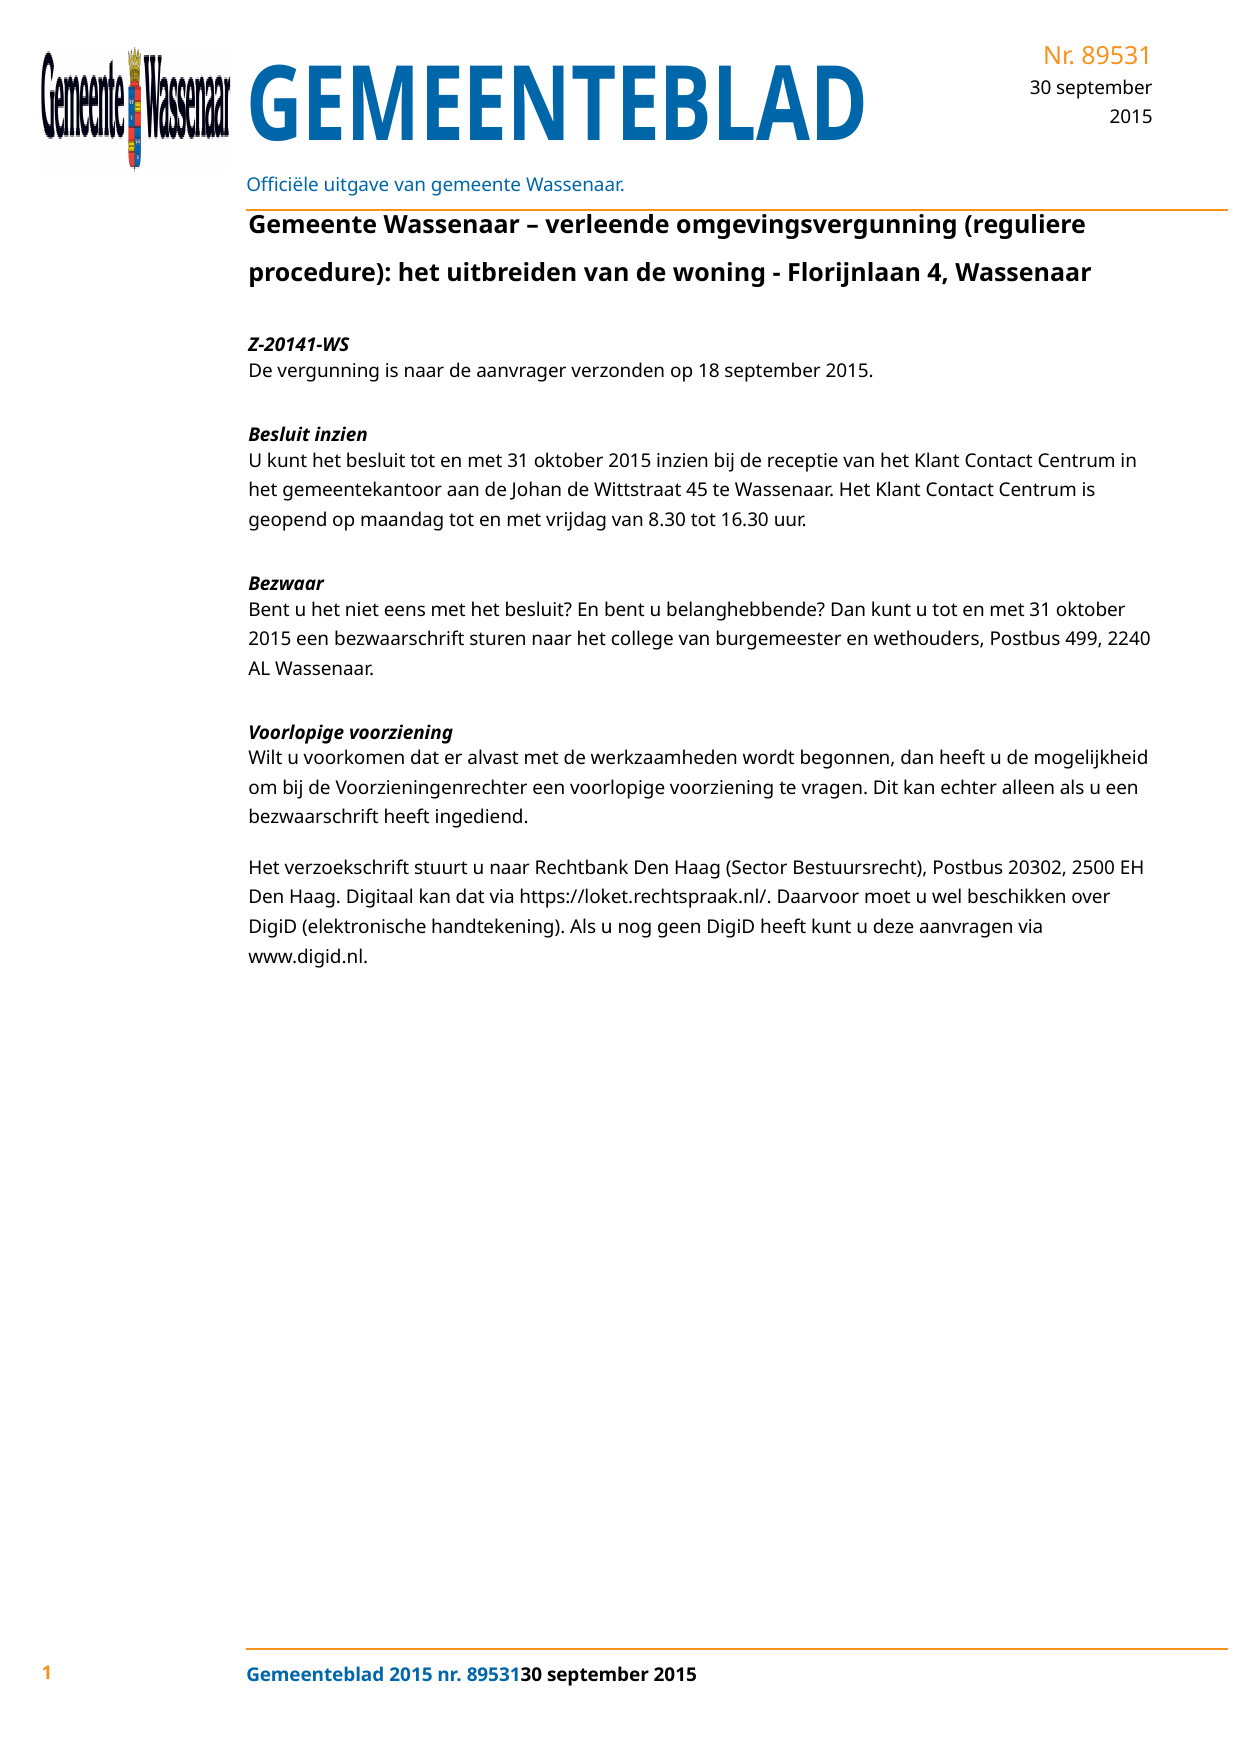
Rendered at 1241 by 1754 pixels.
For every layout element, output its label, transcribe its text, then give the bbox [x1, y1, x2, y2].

text Wilt u voorkomen dat er alvast met de werkzaamheden wordt begonnen, dan heeft u de mogelijkheid om bij de Voorzieningenrechter een voorlopige voorziening te vragen. Dit kan echter alleen als u een bezwaarschrift heeft ingediend. [248, 744, 1152, 829]
text Bezwaar [248, 570, 1152, 596]
text Het verzoekschrift stuurt u naar Rechtbank Den Haag (Sector Bestuursrecht), Postbus 20302, 2500 EH Den Haag. Digitaal kan dat via https://loket.rechtspraak.nl/. Daarvoor moet u wel beschikken over DigiD (elektronische handtekening). Als u nog geen DigiD heeft kunt u deze aanvragen via www.digid.nl. [248, 854, 1152, 969]
text De vergunning is naar de aanvrager verzonden op 18 september 2015. [248, 357, 1152, 383]
text Besluit inzien [248, 421, 1152, 447]
text U kunt het besluit tot en met 31 oktober 2015 inzien bij de receptie van het Klant Contact Centrum in het gemeentekantoor aan de Johan de Wittstraat 45 te Wassenaar. Het Klant Contact Centrum is geopend op maandag tot en met vrijdag van 8.30 tot 16.30 uur. [248, 447, 1152, 532]
text Z-20141-WS [248, 331, 1152, 357]
text Gemeente Wassenaar – verleende omgevingsvergunning (reguliere procedure): het uitbreiden van de woning - Florijnlaan 4, Wassenaar [248, 211, 1152, 288]
text Bent u het niet eens met het besluit? En bent u belanghebbende? Dan kunt u tot en met 31 oktober 2015 een bezwaarschrift sturen naar het college van burgemeester en wethouders, Postbus 499, 2240 AL Wassenaar. [248, 596, 1152, 681]
picture [41, 47, 231, 172]
text Voorlopige voorziening [248, 719, 1152, 744]
